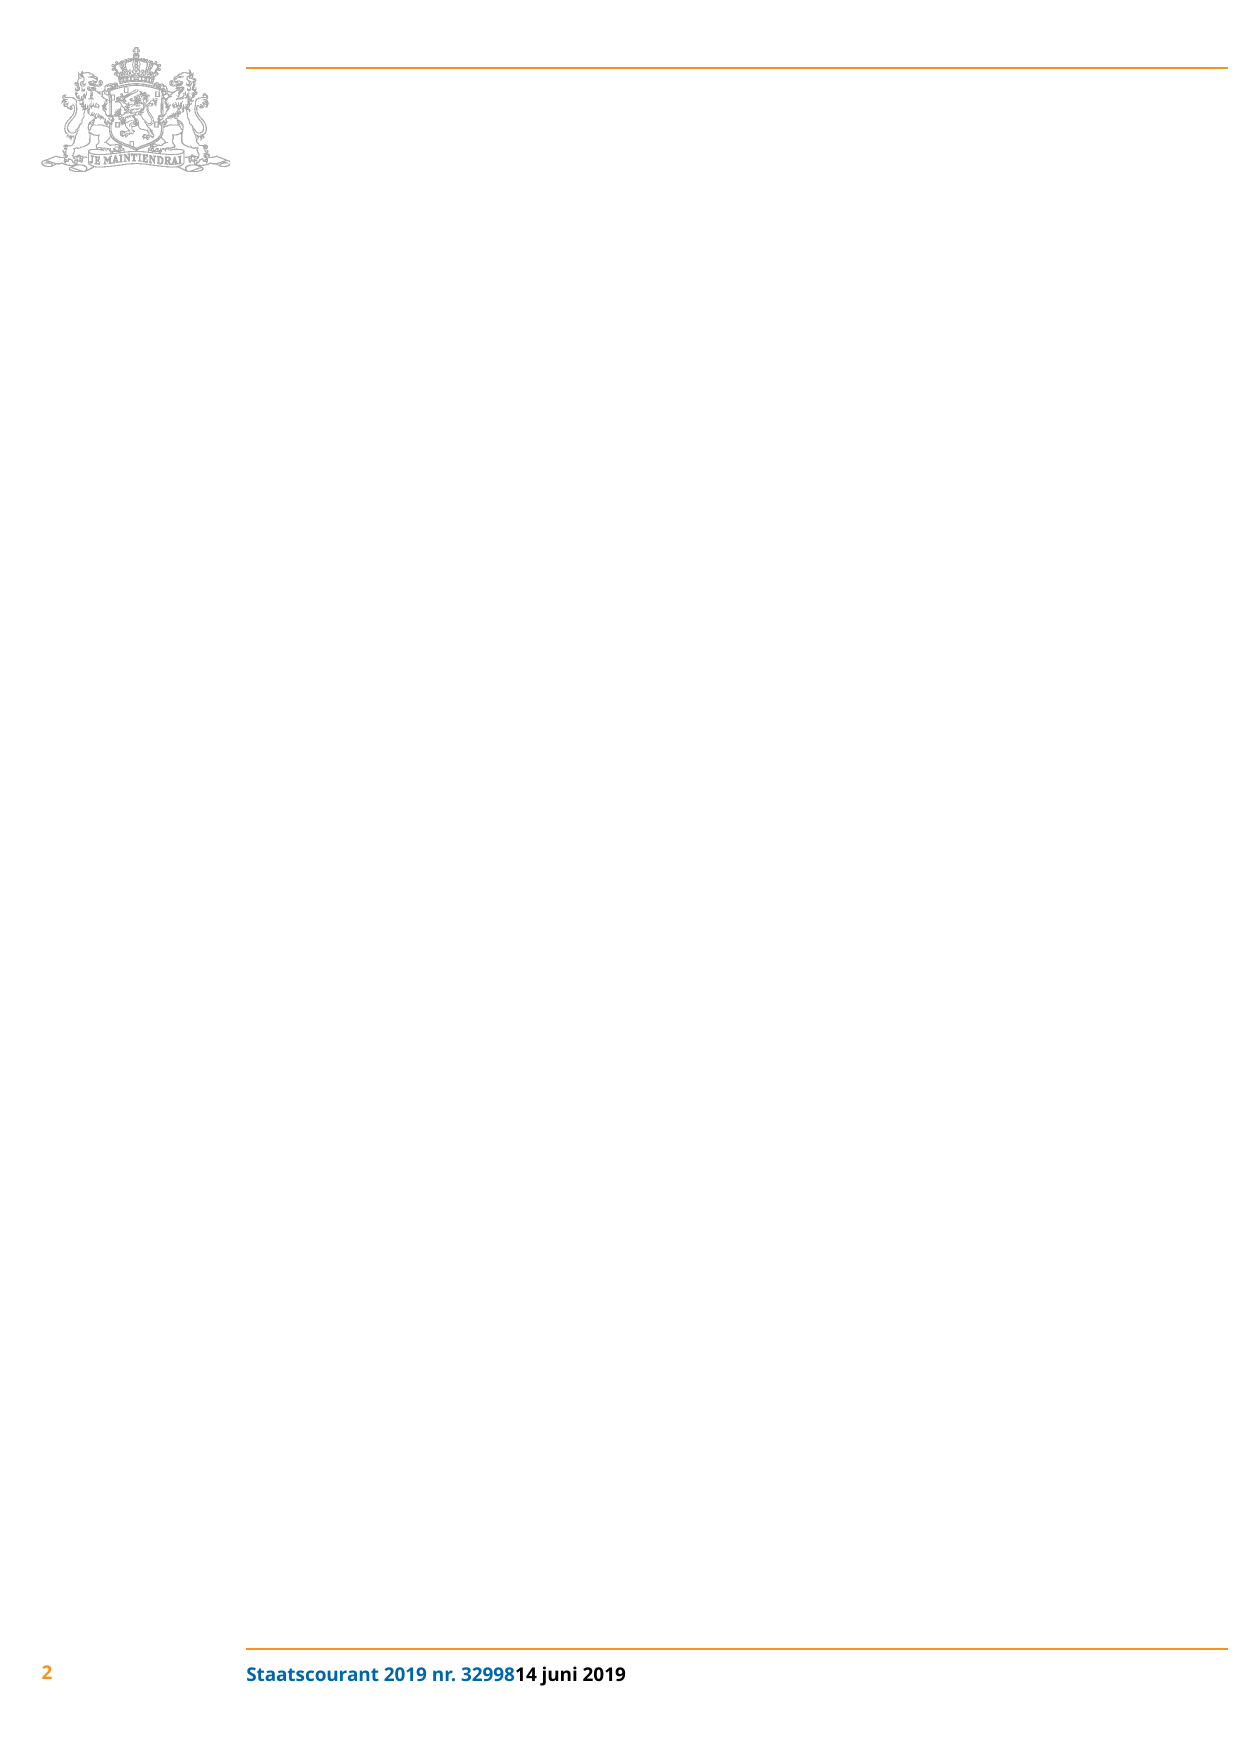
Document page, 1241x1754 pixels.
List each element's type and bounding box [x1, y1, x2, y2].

picture [41, 47, 231, 172]
